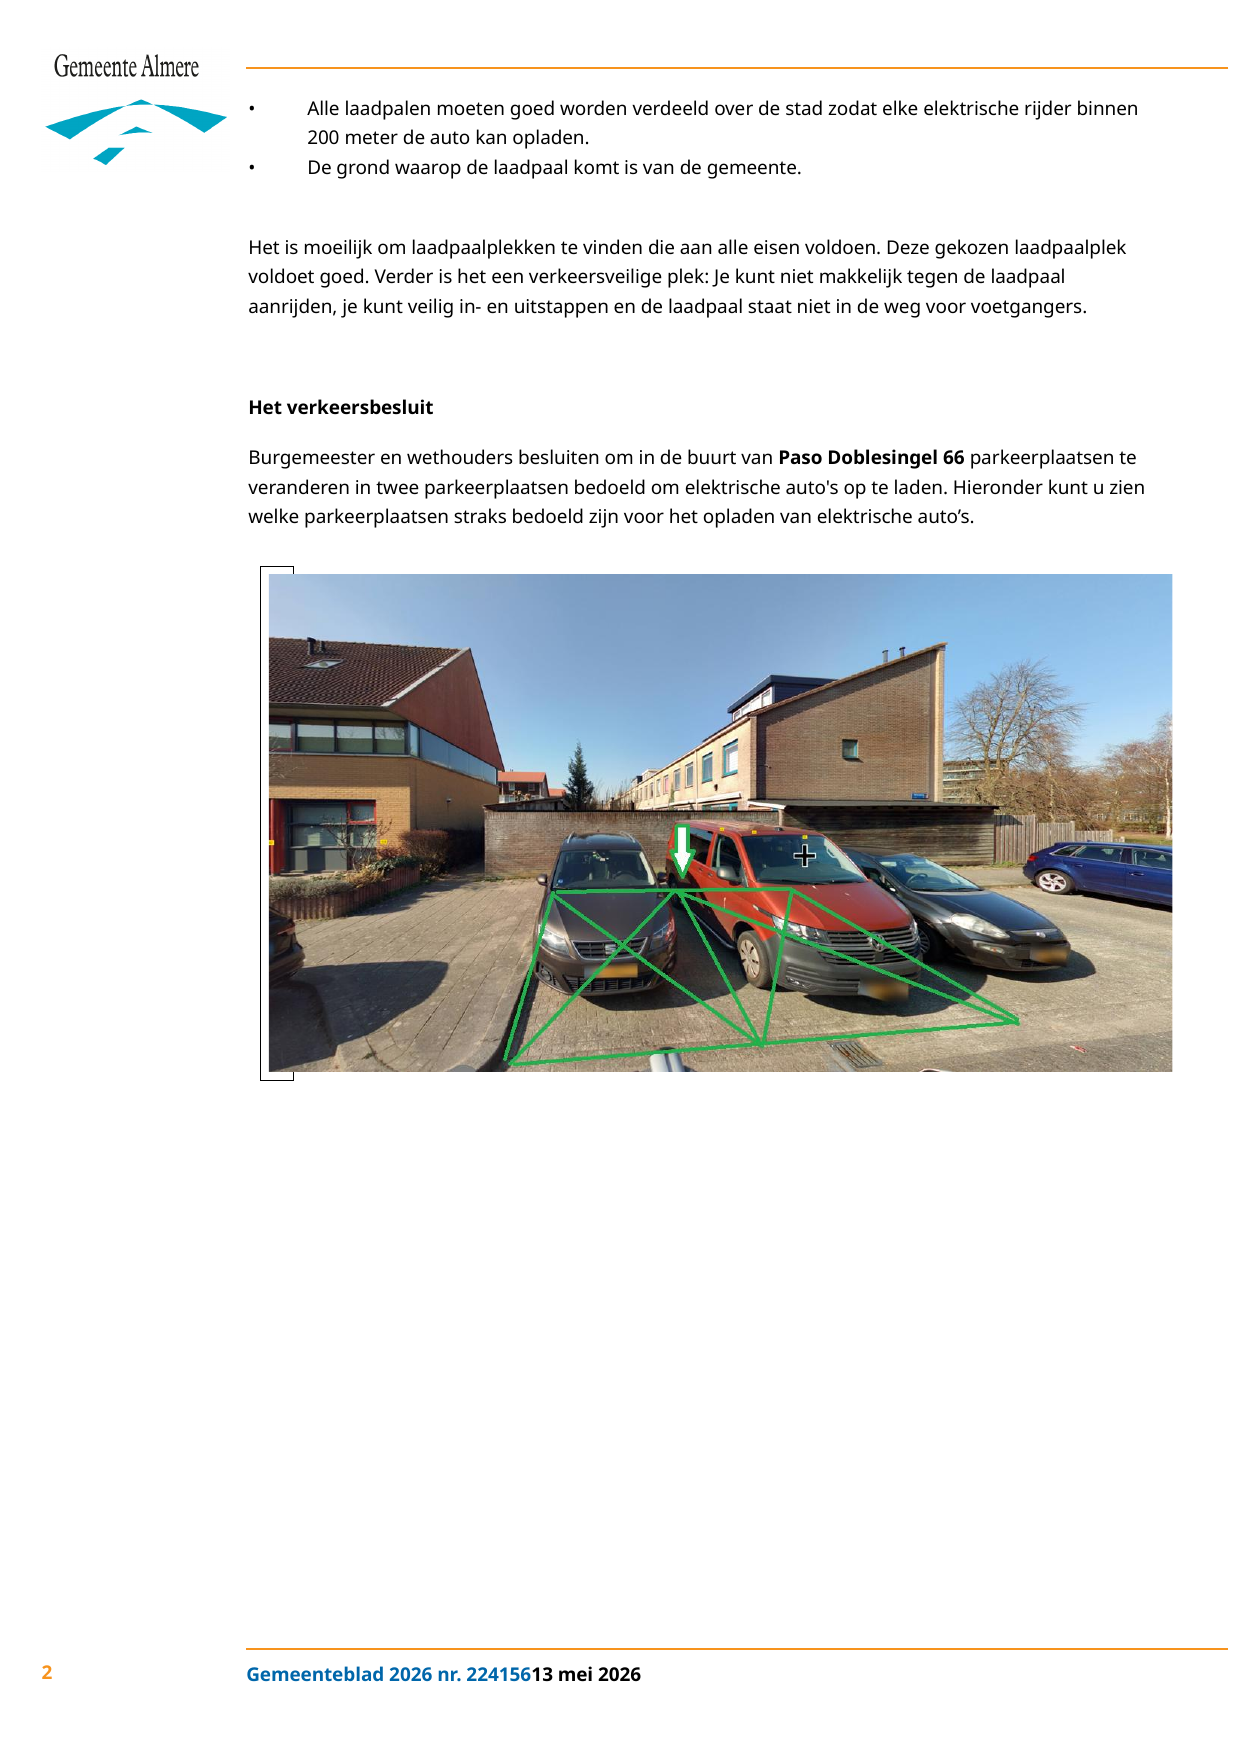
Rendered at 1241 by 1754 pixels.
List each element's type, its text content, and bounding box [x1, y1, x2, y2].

picture [41, 47, 231, 172]
text Het is moeilijk om laadpaalplekken te vinden die aan alle eisen voldoen. Deze gekozen laadpaalplek voldoet goed. Verder is het een verkeersveilige plek: Je kunt niet makkelijk tegen de laadpaal aanrijden, je kunt veilig in- en uitstappen en de laadpaal staat niet in de weg voor voetgangers. [248, 234, 1152, 319]
text Burgemeester en wethouders besluiten om in de buurt van Paso Doblesingel 66 parkeerplaatsen te veranderen in twee parkeerplaatsen bedoeld om elektrische auto's op te laden. Hieronder kunt u zien welke parkeerplaatsen straks bedoeld zijn voor het opladen van elektrische auto’s. [248, 444, 1152, 529]
text Het verkeersbesluit [248, 394, 1152, 420]
picture [268, 574, 1173, 1072]
list De grond waarop de laadpaal komt is van de gemeente. [248, 154, 1152, 180]
list Alle laadpalen moeten goed worden verdeeld over de stad zodat elke elektrische rijder binnen 200 meter de auto kan opladen. [248, 95, 1152, 150]
